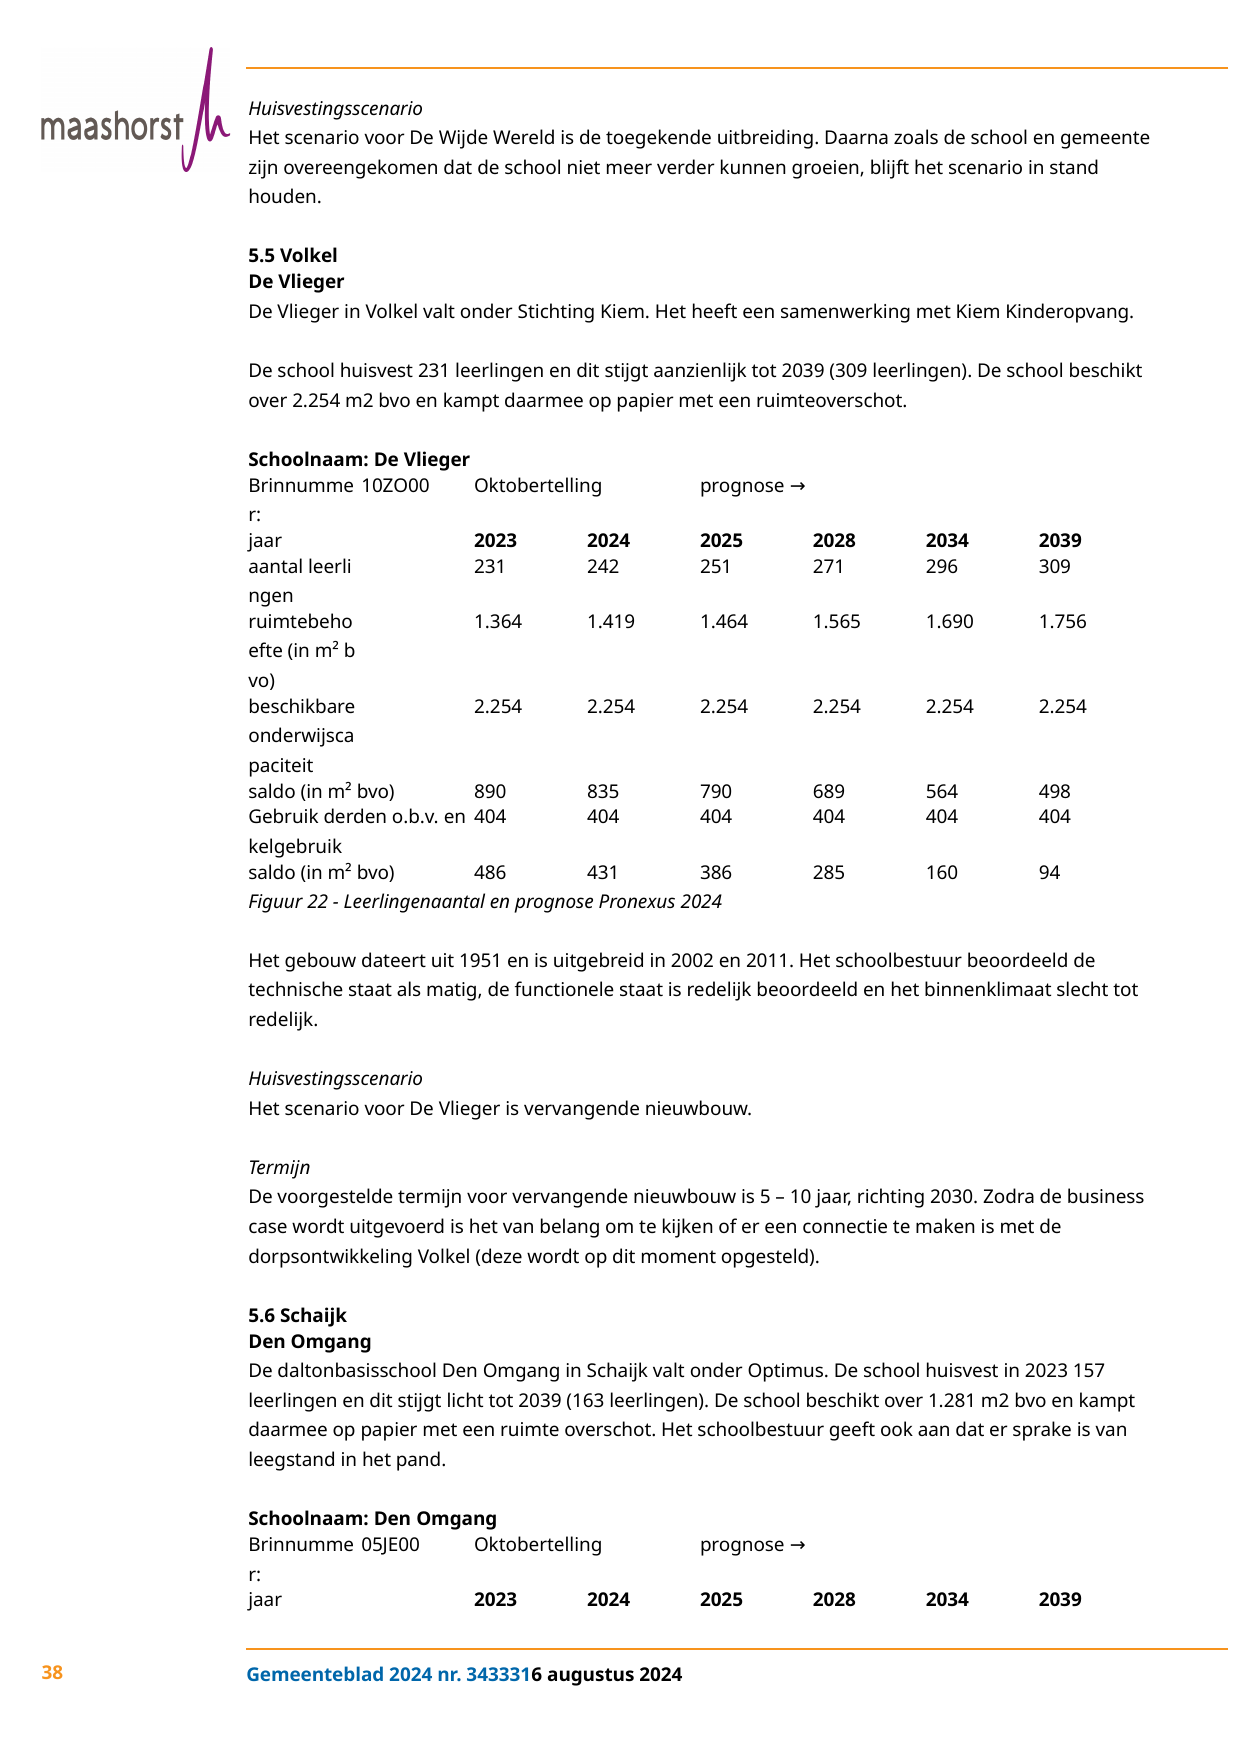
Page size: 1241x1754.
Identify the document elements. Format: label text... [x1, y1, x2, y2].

table_cell 1.364 [474, 608, 587, 693]
table_cell 890 [474, 778, 587, 804]
table_cell 1.419 [587, 608, 700, 693]
table_cell Oktobertelling [474, 1531, 700, 1586]
table_cell 2.254 [926, 693, 1038, 778]
table_cell 309 [1039, 553, 1152, 608]
table_cell [361, 553, 474, 608]
table_cell jaar [248, 1586, 474, 1612]
table_cell 160 [926, 859, 1038, 885]
table_cell 242 [587, 553, 700, 608]
table_cell ruimtebehoefte (in m² bvo) [248, 608, 361, 693]
table_cell aantal leerlingen [248, 553, 361, 608]
table_cell Oktobertelling [474, 472, 700, 527]
table_cell 2.254 [474, 693, 587, 778]
table_cell 2.254 [700, 693, 813, 778]
table_cell 2028 [813, 527, 926, 553]
table_header Schoolnaam: Den Omgang [248, 1505, 1152, 1531]
table_cell 2.254 [1039, 693, 1152, 778]
text De Vlieger in Volkel valt onder Stichting Kiem. Het heeft een samenwerking met Kiem Kinderopvang. [248, 298, 1152, 324]
table_header Schoolnaam: De Vlieger [248, 446, 1152, 472]
table_cell 386 [700, 859, 813, 885]
table_cell [361, 693, 474, 778]
table_cell 835 [587, 778, 700, 804]
table_cell 2023 [474, 527, 587, 553]
table_cell 1.690 [926, 608, 1038, 693]
table_cell 10ZO00 [361, 472, 474, 527]
table_cell 285 [813, 859, 926, 885]
table_cell 404 [700, 804, 813, 859]
picture [41, 47, 231, 172]
table_cell 404 [474, 804, 587, 859]
table_cell 296 [926, 553, 1038, 608]
text De Vlieger [248, 268, 1152, 294]
table_cell 2024 [587, 527, 700, 553]
table_cell 564 [926, 778, 1038, 804]
table_cell 2023 [474, 1586, 587, 1612]
table_cell 1.464 [700, 608, 813, 693]
table_cell 689 [813, 778, 926, 804]
table_cell Gebruik derden o.b.v. enkelgebruik [248, 804, 474, 859]
table_cell 1.756 [1039, 608, 1152, 693]
text Figuur 22 - Leerlingenaantal en prognose Pronexus 2024 [248, 888, 1152, 914]
table_cell 498 [1039, 778, 1152, 804]
text Huisvestingsscenario [248, 95, 1152, 121]
table_cell [361, 527, 474, 553]
table_cell 790 [700, 778, 813, 804]
text Den Omgang [248, 1328, 1152, 1353]
table_cell Brinnummer: [248, 1531, 361, 1586]
table_cell 404 [587, 804, 700, 859]
table_cell [361, 608, 474, 693]
table_cell 2034 [926, 1586, 1038, 1612]
table_cell 2.254 [587, 693, 700, 778]
table_cell 2025 [700, 1586, 813, 1612]
table_cell 2028 [813, 1586, 926, 1612]
table_cell saldo (in m² bvo) [248, 778, 474, 804]
table_cell prognose → [700, 1531, 1152, 1586]
table_cell 404 [813, 804, 926, 859]
text Het gebouw dateert uit 1951 en is uitgebreid in 2002 en 2011. Het schoolbestuur beoordeeld de technische staat als matig, de functionele staat is redelijk beoordeeld en het binnenklimaat slecht tot redelijk. [248, 947, 1152, 1032]
text De school huisvest 231 leerlingen en dit stijgt aanzienlijk tot 2039 (309 leerlingen). De school beschikt over 2.254 m2 bvo en kampt daarmee op papier met een ruimteoverschot. [248, 357, 1152, 412]
table_cell 2.254 [813, 693, 926, 778]
text 5.6 Schaijk [248, 1302, 1152, 1328]
table_cell 2039 [1039, 527, 1152, 553]
table_cell prognose → [700, 472, 1152, 527]
table_cell 271 [813, 553, 926, 608]
table_cell 251 [700, 553, 813, 608]
table_cell 2034 [926, 527, 1038, 553]
table_cell 486 [474, 859, 587, 885]
table_cell 431 [587, 859, 700, 885]
text De daltonbasisschool Den Omgang in Schaijk valt onder Optimus. De school huisvest in 2023 157 leerlingen en dit stijgt licht tot 2039 (163 leerlingen). De school beschikt over 1.281 m2 bvo en kampt daarmee op papier met een ruimte overschot. Het schoolbestuur geeft ook aan dat er sprake is van leegstand in het pand. [248, 1357, 1152, 1472]
table_cell 404 [926, 804, 1038, 859]
text De voorgestelde termijn voor vervangende nieuwbouw is 5 – 10 jaar, richting 2030. Zodra de business case wordt uitgevoerd is het van belang om te kijken of er een connectie te maken is met de dorpsontwikkeling Volkel (deze wordt op dit moment opgesteld). [248, 1184, 1152, 1269]
text Huisvestingsscenario [248, 1065, 1152, 1091]
text Het scenario voor De Vlieger is vervangende nieuwbouw. [248, 1095, 1152, 1121]
table_cell 231 [474, 553, 587, 608]
table_cell saldo (in m² bvo) [248, 859, 474, 885]
table_cell 2024 [587, 1586, 700, 1612]
table_cell 94 [1039, 859, 1152, 885]
table_cell jaar [248, 527, 361, 553]
text Het scenario voor De Wijde Wereld is de toegekende uitbreiding. Daarna zoals de school en gemeente zijn overeengekomen dat de school niet meer verder kunnen groeien, blijft het scenario in stand houden. [248, 124, 1152, 209]
table_cell 1.565 [813, 608, 926, 693]
table_cell 2039 [1039, 1586, 1152, 1612]
text Termijn [248, 1154, 1152, 1180]
table_cell 2025 [700, 527, 813, 553]
table_cell 404 [1039, 804, 1152, 859]
table_cell beschikbare onderwijscapaciteit [248, 693, 361, 778]
table_cell 05JE00 [361, 1531, 474, 1586]
table_cell Brinnummer: [248, 472, 361, 527]
text 5.5 Volkel [248, 243, 1152, 268]
